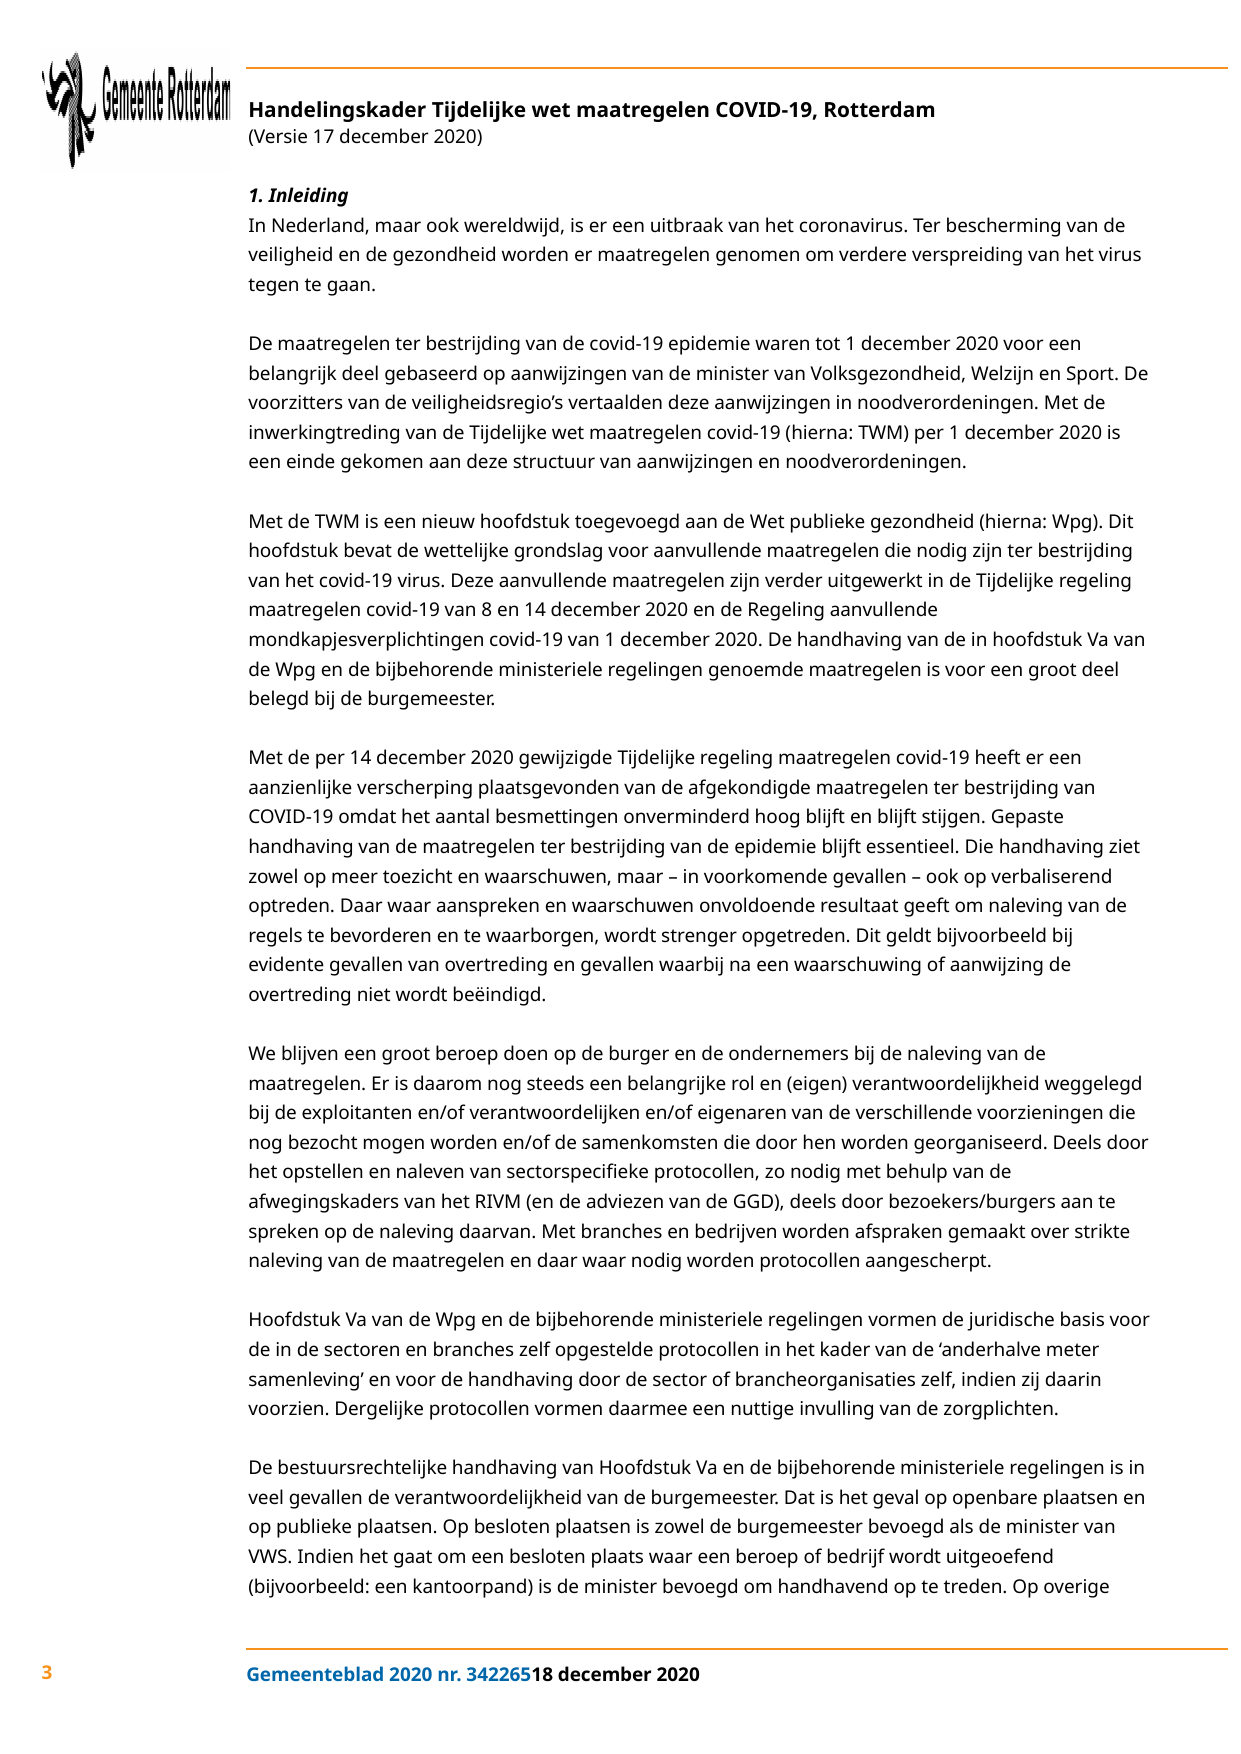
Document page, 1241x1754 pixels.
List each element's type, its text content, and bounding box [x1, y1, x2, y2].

text De bestuursrechtelijke handhaving van Hoofdstuk Va en de bijbehorende ministeriele regelingen is in veel gevallen de verantwoordelijkheid van de burgemeester. Dat is het geval op openbare plaatsen en op publieke plaatsen. Op besloten plaatsen is zowel de burgemeester bevoegd als de minister van VWS. Indien het gaat om een besloten plaats waar een beroep of bedrijf wordt uitgeoefend (bijvoorbeeld: een kantoorpand) is de minister bevoegd om handhavend op te treden. Op overige [248, 1454, 1152, 1599]
text Met de per 14 december 2020 gewijzigde Tijdelijke regeling maatregelen covid-19 heeft er een aanzienlijke verscherping plaatsgevonden van de afgekondigde maatregelen ter bestrijding van COVID-19 omdat het aantal besmettingen onverminderd hoog blijft en blijft stijgen. Gepaste handhaving van de maatregelen ter bestrijding van de epidemie blijft essentieel. Die handhaving ziet zowel op meer toezicht en waarschuwen, maar – in voorkomende gevallen – ook op verbaliserend optreden. Daar waar aanspreken en waarschuwen onvoldoende resultaat geeft om naleving van de regels te bevorderen en te waarborgen, wordt strenger opgetreden. Dit geldt bijvoorbeeld bij evidente gevallen van overtreding en gevallen waarbij na een waarschuwing of aanwijzing de overtreding niet wordt beëindigd. [248, 744, 1152, 1007]
text Handelingskader Tijdelijke wet maatregelen COVID-19, Rotterdam [248, 95, 1152, 123]
text In Nederland, maar ook wereldwijd, is er een uitbraak van het coronavirus. Ter bescherming van de veiligheid en de gezondheid worden er maatregelen genomen om verdere verspreiding van het virus tegen te gaan. [248, 212, 1152, 297]
text Met de TWM is een nieuw hoofdstuk toegevoegd aan de Wet publieke gezondheid (hierna: Wpg). Dit hoofdstuk bevat de wettelijke grondslag voor aanvullende maatregelen die nodig zijn ter bestrijding van het covid-19 virus. Deze aanvullende maatregelen zijn verder uitgewerkt in de Tijdelijke regeling maatregelen covid-19 van 8 en 14 december 2020 en de Regeling aanvullende mondkapjesverplichtingen covid-19 van 1 december 2020. De handhaving van de in hoofdstuk Va van de Wpg en de bijbehorende ministeriele regelingen genoemde maatregelen is voor een groot deel belegd bij de burgemeester. [248, 508, 1152, 711]
text 1. Inleiding [248, 182, 1152, 208]
text De maatregelen ter bestrijding van de covid-19 epidemie waren tot 1 december 2020 voor een belangrijk deel gebaseerd op aanwijzingen van de minister van Volksgezondheid, Welzijn en Sport. De voorzitters van de veiligheidsregio’s vertaalden deze aanwijzingen in noodverordeningen. Met de inwerkingtreding van de Tijdelijke wet maatregelen covid-19 (hierna: TWM) per 1 december 2020 is een einde gekomen aan deze structuur van aanwijzingen en noodverordeningen. [248, 330, 1152, 474]
text Hoofdstuk Va van de Wpg en de bijbehorende ministeriele regelingen vormen de juridische basis voor de in de sectoren en branches zelf opgestelde protocollen in het kader van de ‘anderhalve meter samenleving’ en voor de handhaving door de sector of brancheorganisaties zelf, indien zij daarin voorzien. Dergelijke protocollen vormen daarmee een nuttige invulling van de zorgplichten. [248, 1307, 1152, 1421]
picture [41, 47, 231, 172]
text (Versie 17 december 2020) [248, 123, 1152, 149]
text We blijven een groot beroep doen op de burger en de ondernemers bij de naleving van de maatregelen. Er is daarom nog steeds een belangrijke rol en (eigen) verantwoordelijkheid weggelegd bij de exploitanten en/of verantwoordelijken en/of eigenaren van de verschillende voorzieningen die nog bezocht mogen worden en/of de samenkomsten die door hen worden georganiseerd. Deels door het opstellen en naleven van sectorspecifieke protocollen, zo nodig met behulp van de afwegingskaders van het RIVM (en de adviezen van de GGD), deels door bezoekers/burgers aan te spreken op de naleving daarvan. Met branches en bedrijven worden afspraken gemaakt over strikte naleving van de maatregelen en daar waar nodig worden protocollen aangescherpt. [248, 1040, 1152, 1273]
